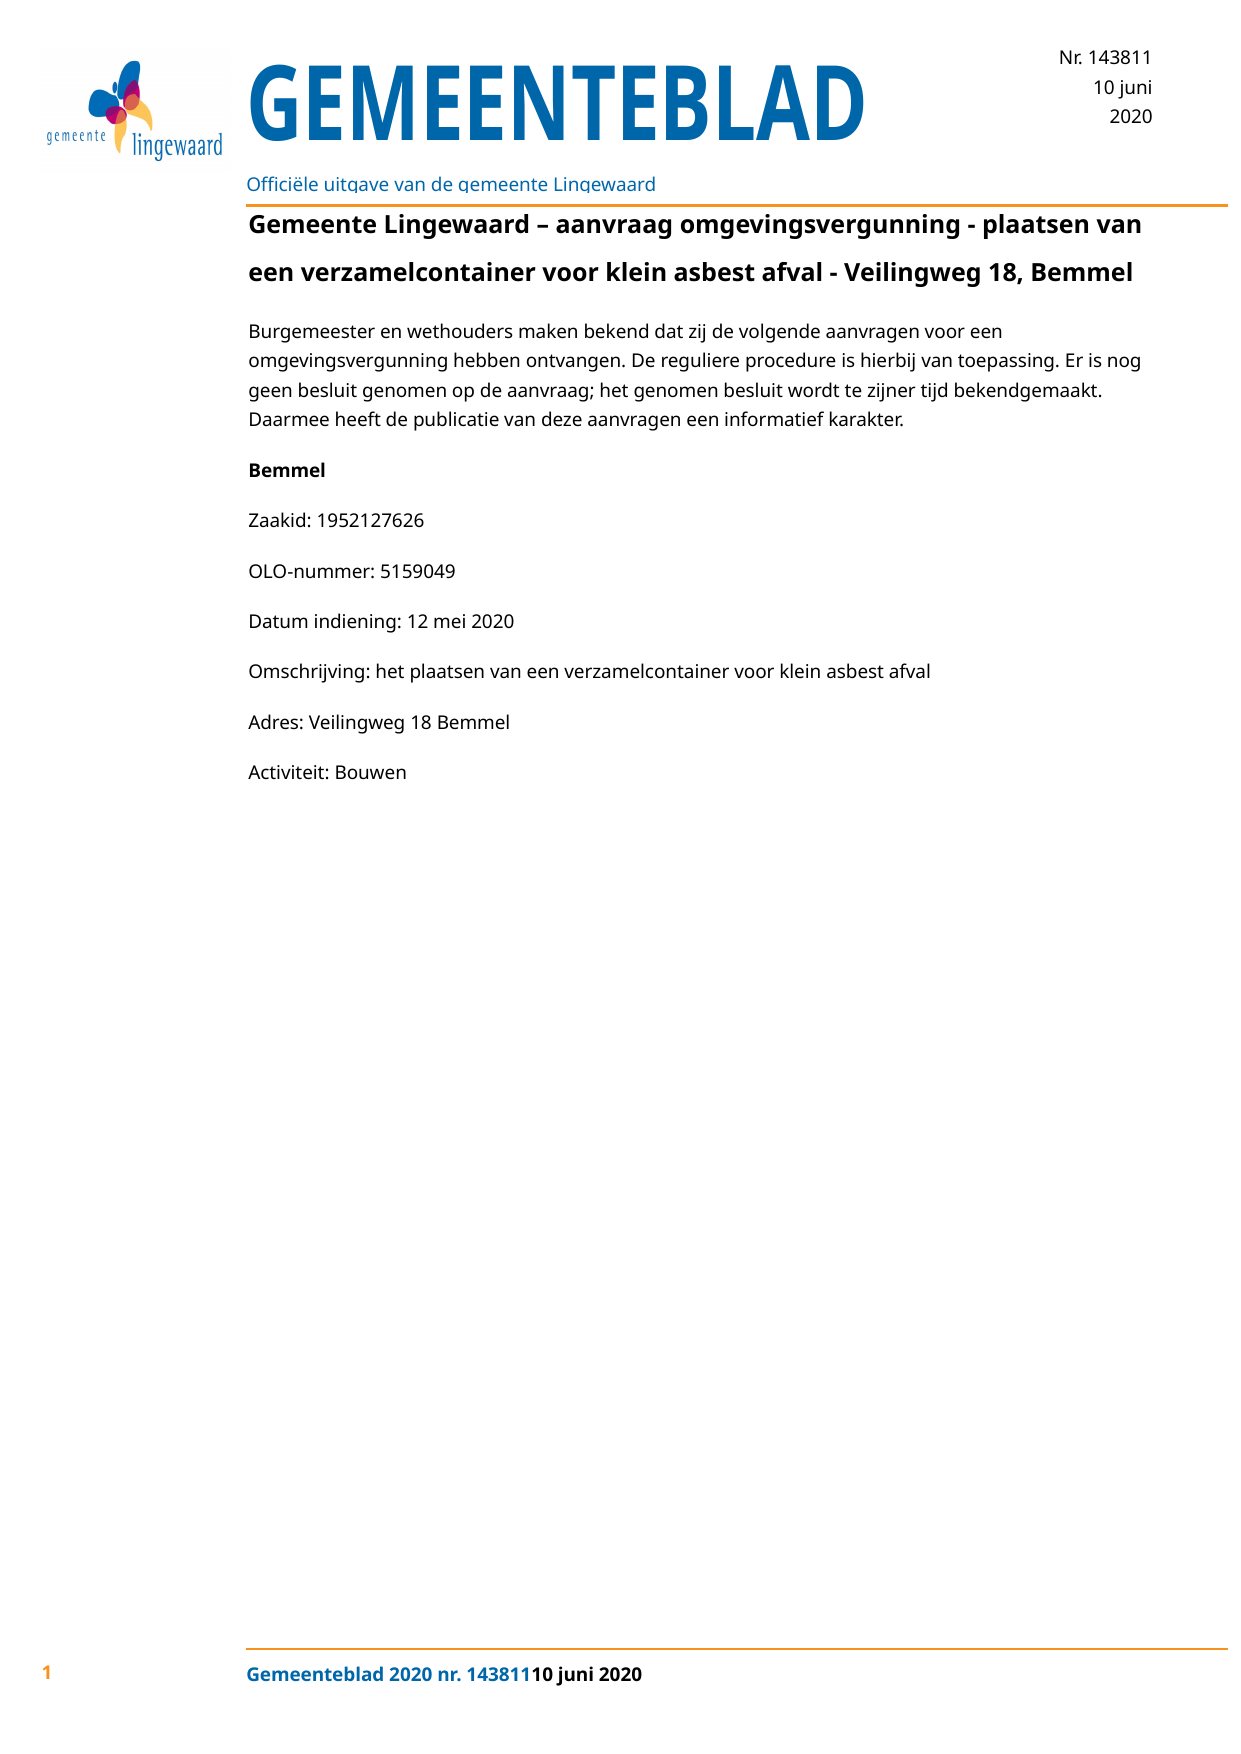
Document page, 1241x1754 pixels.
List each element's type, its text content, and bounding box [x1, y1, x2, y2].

text Gemeente Lingewaard – aanvraag omgevingsvergunning - plaatsen van een verzamelcontainer voor klein asbest afval - Veilingweg 18, Bemmel [248, 207, 1152, 288]
text Bemmel [248, 457, 1152, 483]
text Datum indiening: 12 mei 2020 [248, 608, 1152, 634]
text Omschrijving: het plaatsen van een verzamelcontainer voor klein asbest afval [248, 659, 1152, 684]
text Activiteit: Bouwen [248, 759, 1152, 785]
text Adres: Veilingweg 18 Bemmel [248, 709, 1152, 735]
text OLO-nummer: 5159049 [248, 558, 1152, 584]
text Burgemeester en wethouders maken bekend dat zij de volgende aanvragen voor een omgevingsvergunning hebben ontvangen. De reguliere procedure is hierbij van toepassing. Er is nog geen besluit genomen op de aanvraag; het genomen besluit wordt te zijner tijd bekendgemaakt. Daarmee heeft de publicatie van deze aanvragen een informatief karakter. [248, 318, 1152, 432]
picture [41, 47, 231, 172]
text Zaakid: 1952127626 [248, 507, 1152, 533]
